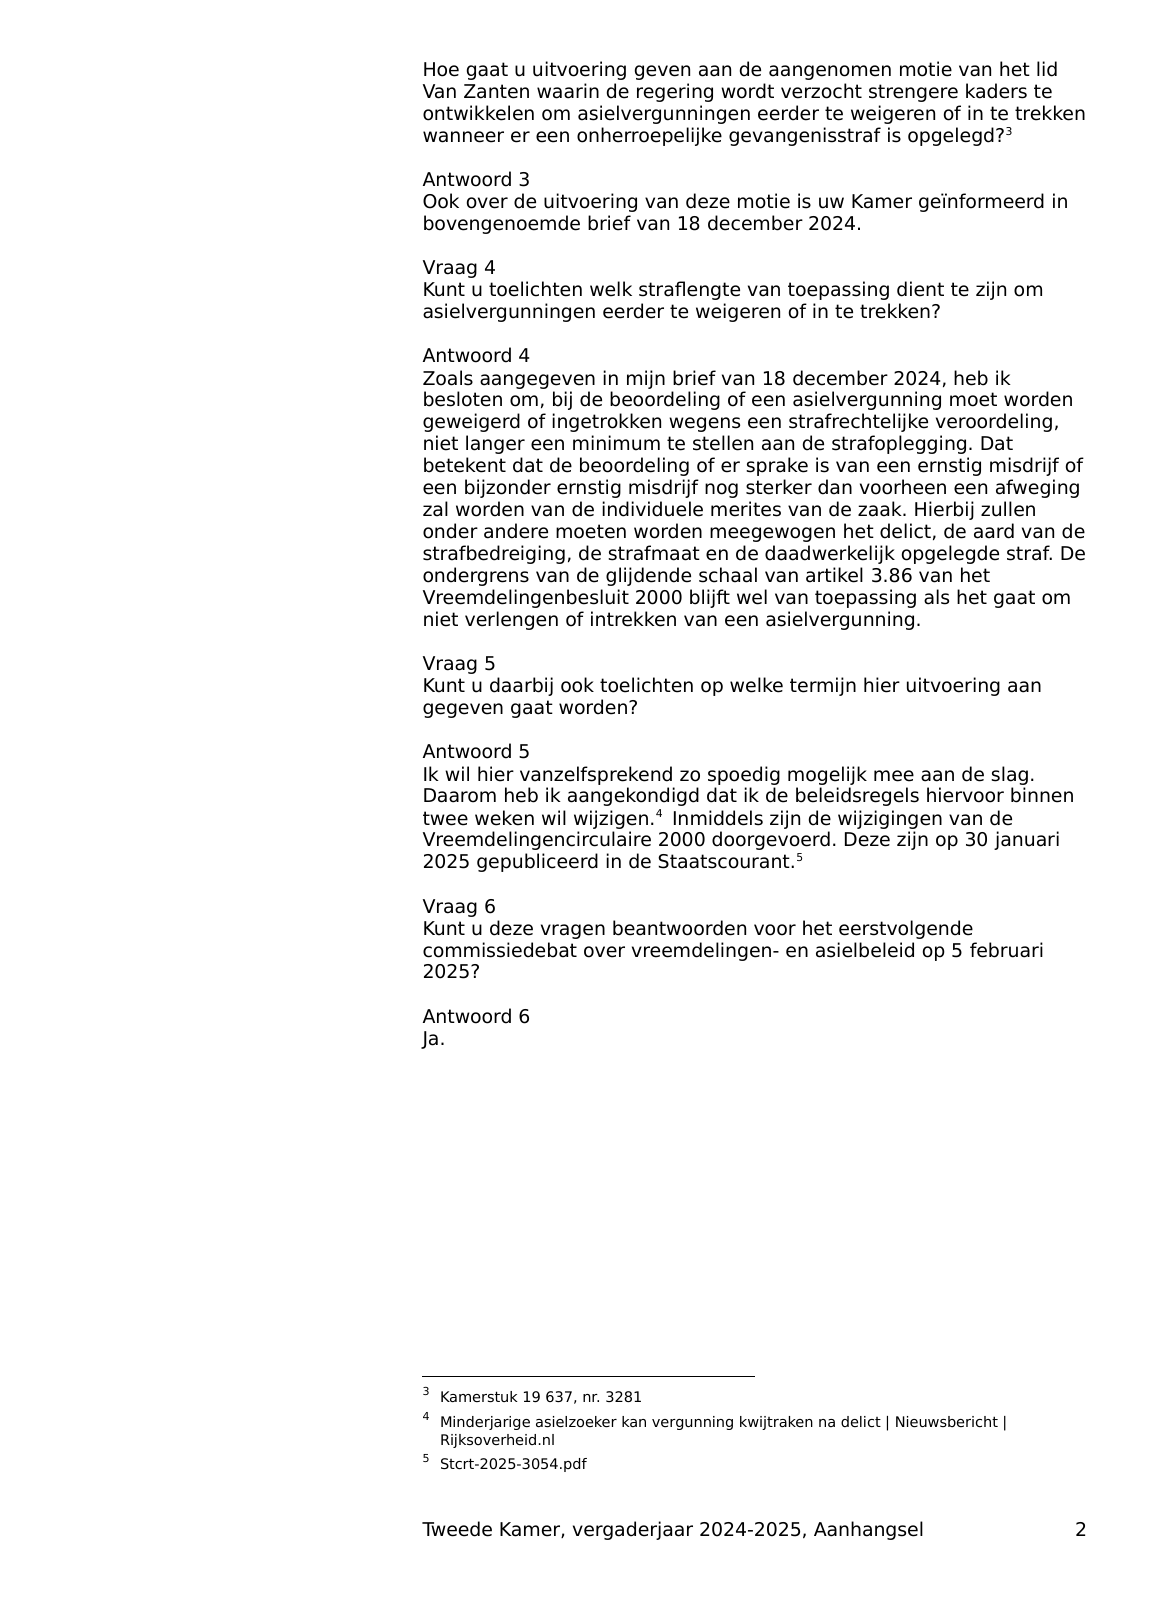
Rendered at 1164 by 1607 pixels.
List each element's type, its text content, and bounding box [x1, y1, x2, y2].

text Kunt u daarbij ook toelichten op welke termijn hier uitvoering aan gegeven gaat worden? [422, 675, 1087, 719]
text Ook over de uitvoering van deze motie is uw Kamer geïnformeerd in bovengenoemde brief van 18 december 2024. [422, 191, 1087, 235]
text Vraag 5 [422, 653, 1087, 675]
text Antwoord 3 [422, 169, 1087, 191]
text Antwoord 5 [422, 741, 1087, 763]
text Stcrt-2025-3054.pdf [422, 1452, 1087, 1474]
text Hoe gaat u uitvoering geven aan de aangenomen motie van het lid Van Zanten waarin de regering wordt verzocht strengere kaders te ontwikkelen om asielvergunningen eerder te weigeren of in te trekken wanneer er een onherroepelijke gevangenisstraf is opgelegd? [422, 59, 1087, 147]
text Antwoord 6 [422, 1006, 1087, 1028]
text Minderjarige asielzoeker kan vergunning kwijtraken na delict | Nieuwsbericht | Rijksoverheid.nl [422, 1410, 1087, 1449]
text Vraag 4 [422, 257, 1087, 279]
text Kunt u deze vragen beantwoorden voor het eerstvolgende commissiedebat over vreemdelingen- en asielbeleid op 5 februari 2025? [422, 917, 1087, 983]
text Ik wil hier vanzelfsprekend zo spoedig mogelijk mee aan de slag. Daarom heb ik aangekondigd dat ik de beleidsregels hiervoor binnen twee weken wil wijzigen. Inmiddels zijn de wijzigingen van de Vreemdelingencirculaire 2000 doorgevoerd. Deze zijn op 30 januari 2025 gepubliceerd in de Staatscourant. [422, 763, 1087, 873]
text Kamerstuk 19 637, nr. 3281 [422, 1385, 1087, 1407]
text Ja. [422, 1028, 1087, 1049]
text Vraag 6 [422, 896, 1087, 917]
text Kunt u toelichten welk straflengte van toepassing dient te zijn om asielvergunningen eerder te weigeren of in te trekken? [422, 279, 1087, 323]
text Antwoord 4 [422, 345, 1087, 367]
text Zoals aangegeven in mijn brief van 18 december 2024, heb ik besloten om, bij de beoordeling of een asielvergunning moet worden geweigerd of ingetrokken wegens een strafrechtelijke veroordeling, niet langer een minimum te stellen aan de strafoplegging. Dat betekent dat de beoordeling of er sprake is van een ernstig misdrijf of een bijzonder ernstig misdrijf nog sterker dan voorheen een afweging zal worden van de individuele merites van de zaak. Hierbij zullen onder andere moeten worden meegewogen het delict, de aard van de strafbedreiging, de strafmaat en de daadwerkelijk opgelegde straf. De ondergrens van de glijdende schaal van artikel 3.86 van het Vreemdelingenbesluit 2000 blijft wel van toepassing als het gaat om niet verlengen of intrekken van een asielvergunning. [422, 367, 1087, 631]
